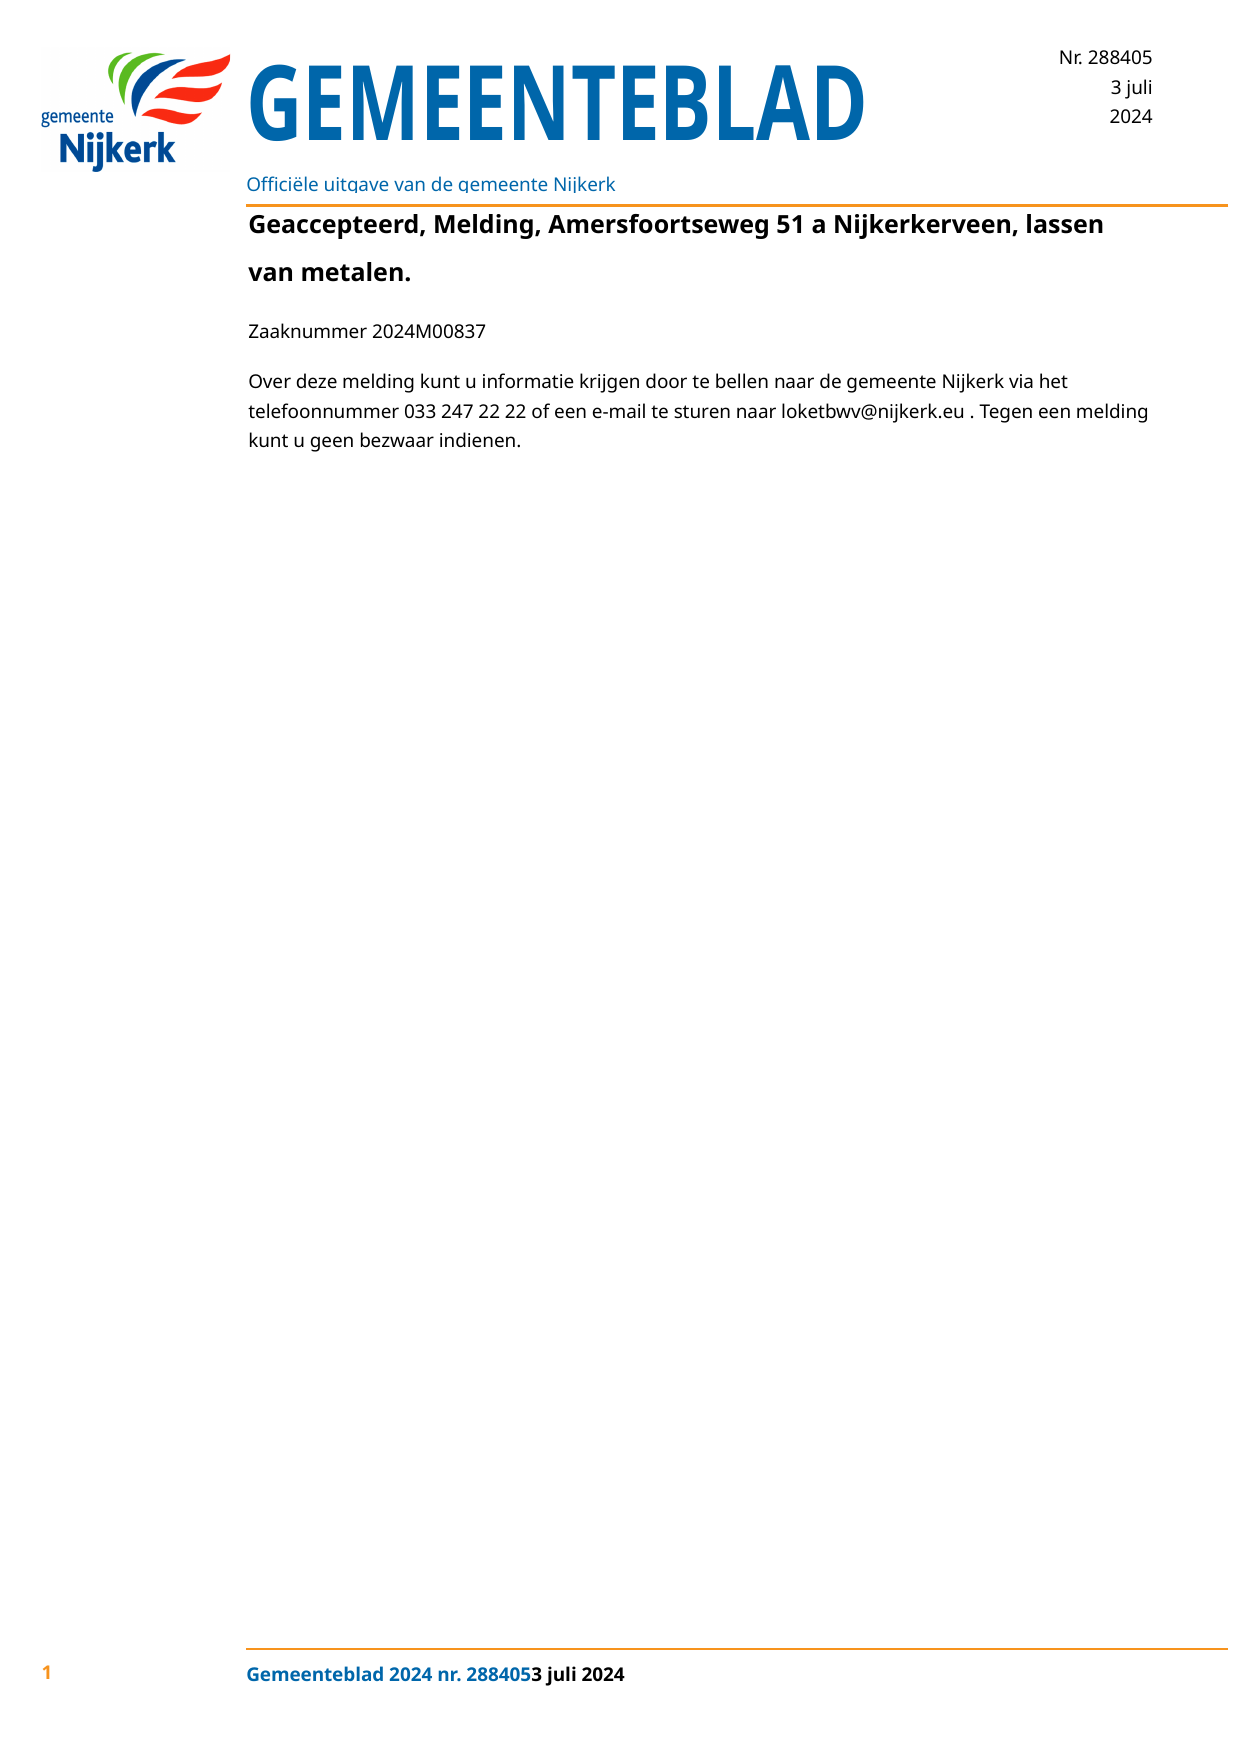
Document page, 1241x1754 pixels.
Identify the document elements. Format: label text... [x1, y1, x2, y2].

text Geaccepteerd, Melding, Amersfoortseweg 51 a Nijkerkerveen, lassen van metalen. [248, 207, 1152, 288]
text Zaaknummer 2024M00837 [248, 318, 1152, 344]
picture [41, 47, 231, 172]
text Over deze melding kunt u informatie krijgen door te bellen naar de gemeente Nijkerk via het telefoonnummer 033 247 22 22 of een e-mail te sturen naar loketbwv@nijkerk.eu . Tegen een melding kunt u geen bezwaar indienen. [248, 368, 1152, 453]
